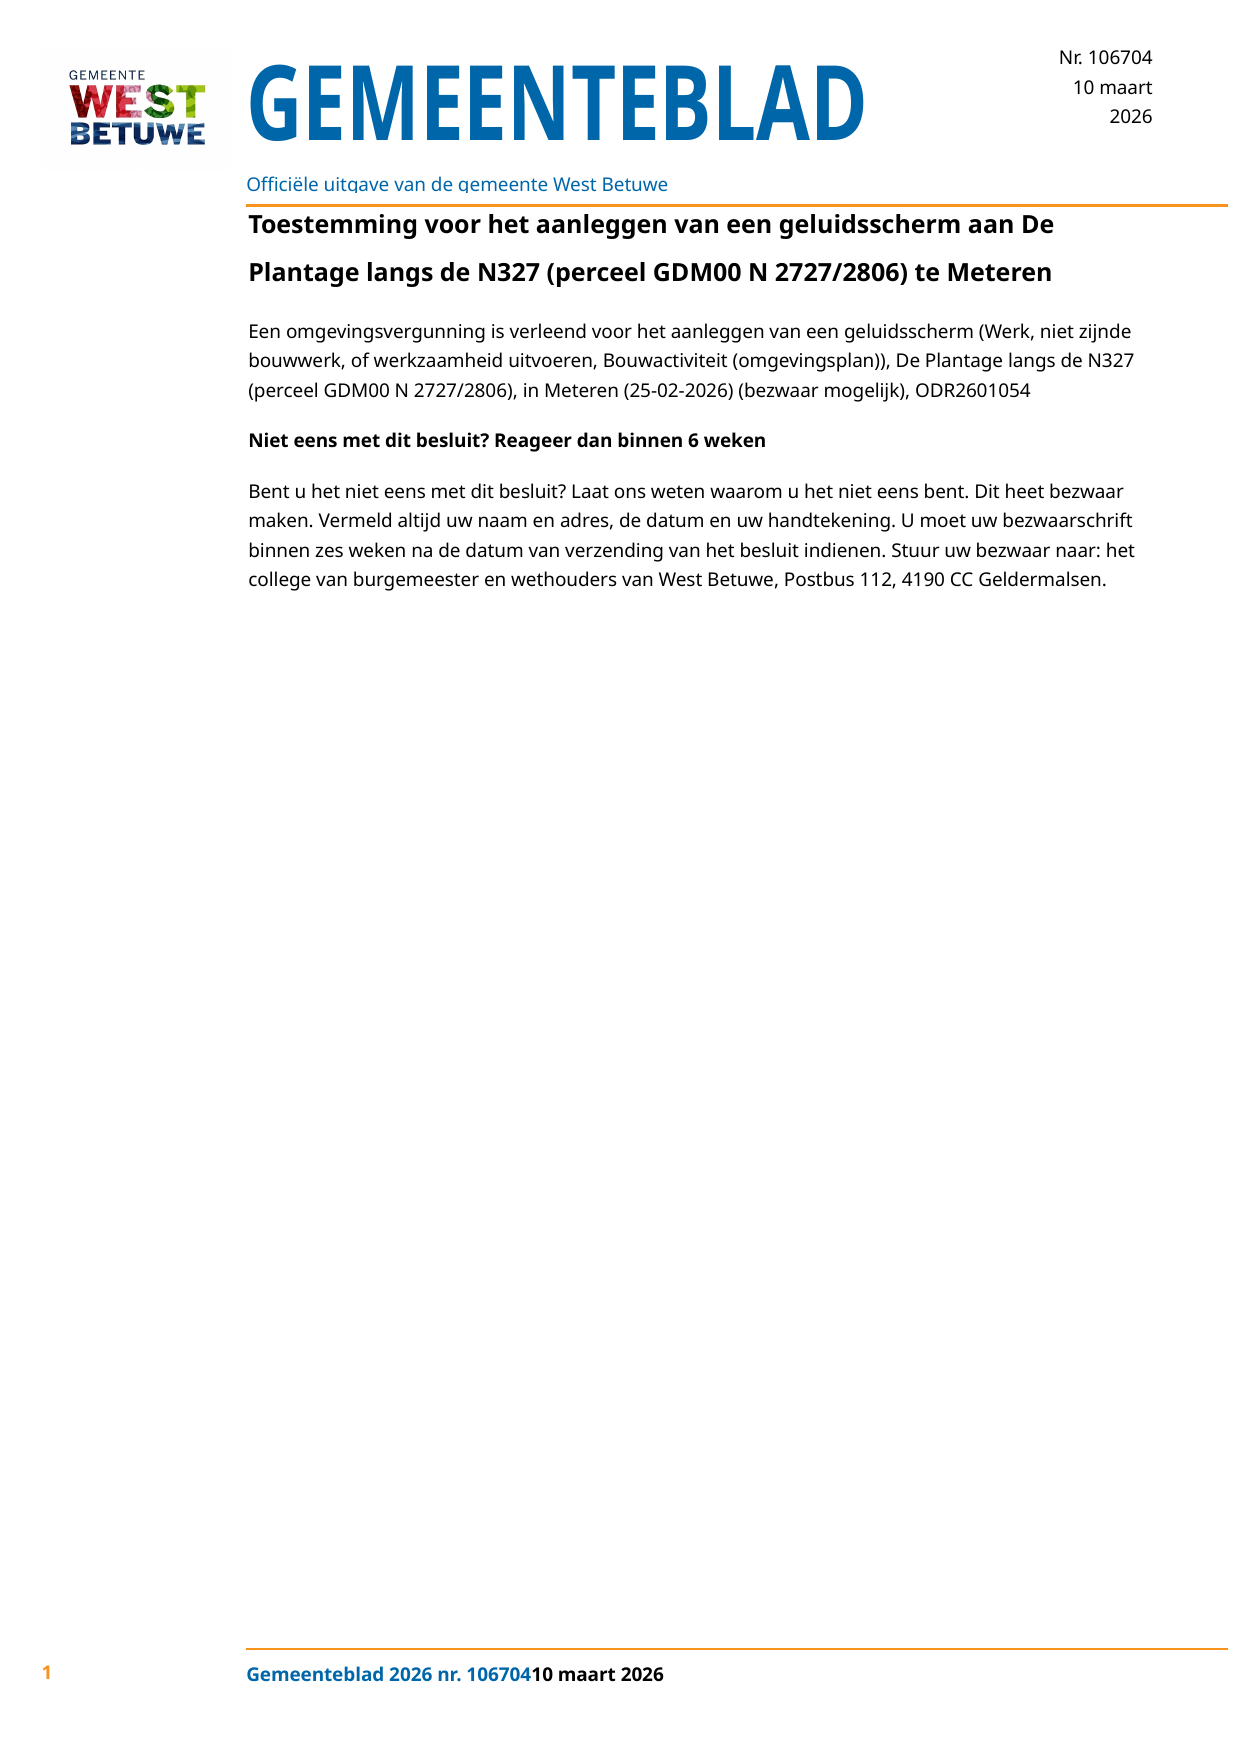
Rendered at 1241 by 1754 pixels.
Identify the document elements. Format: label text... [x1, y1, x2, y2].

text Een omgevingsvergunning is verleend voor het aanleggen van een geluidsscherm (Werk, niet zijnde bouwwerk, of werkzaamheid uitvoeren, Bouwactiviteit (omgevingsplan)), De Plantage langs de N327 (perceel GDM00 N 2727/2806), in Meteren (25-02-2026) (bezwaar mogelijk), ODR2601054 [248, 318, 1152, 403]
text Niet eens met dit besluit? Reageer dan binnen 6 weken [248, 427, 1152, 453]
text Bent u het niet eens met dit besluit? Laat ons weten waarom u het niet eens bent. Dit heet bezwaar maken. Vermeld altijd uw naam en adres, de datum en uw handtekening. U moet uw bezwaarschrift binnen zes weken na de datum van verzending van het besluit indienen. Stuur uw bezwaar naar: het college van burgemeester en wethouders van West Betuwe, Postbus 112, 4190 CC Geldermalsen. [248, 478, 1152, 592]
picture [41, 47, 231, 172]
text Toestemming voor het aanleggen van een geluidsscherm aan De Plantage langs de N327 (perceel GDM00 N 2727/2806) te Meteren [248, 207, 1152, 288]
